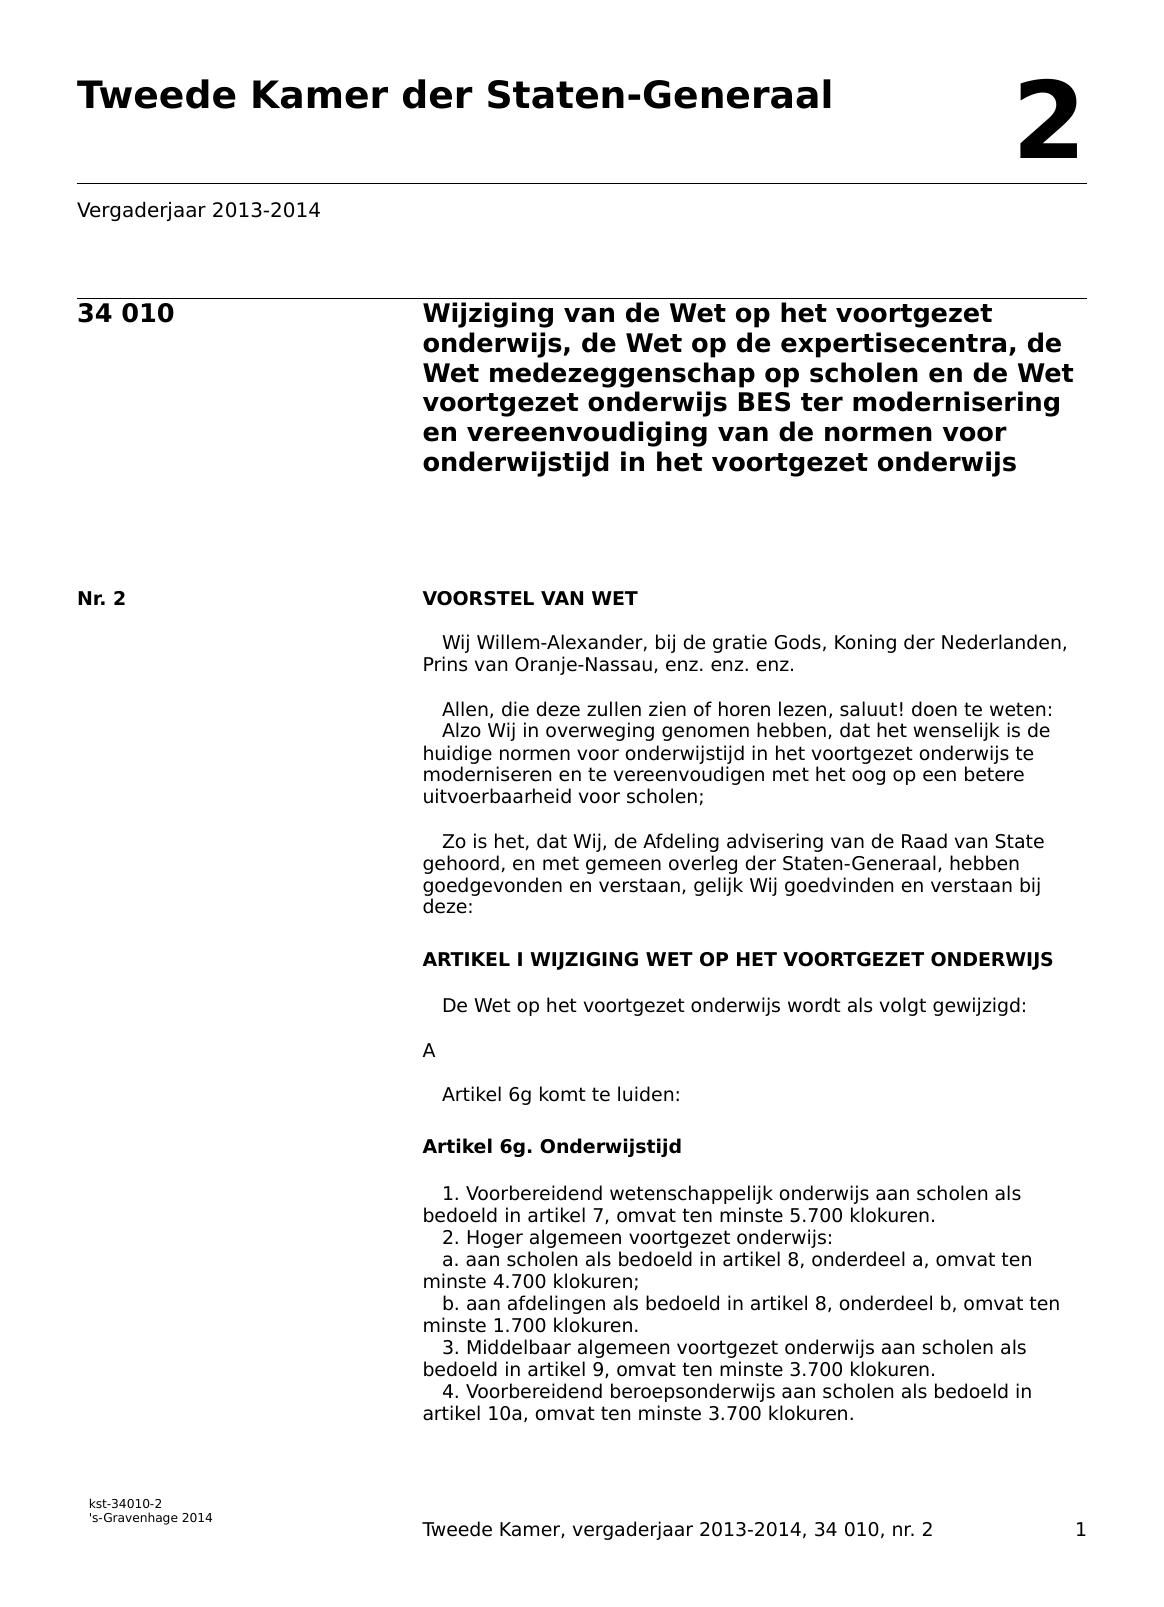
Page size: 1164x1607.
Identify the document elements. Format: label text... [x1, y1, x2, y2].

text b. aan afdelingen als bedoeld in artikel 8, onderdeel b, omvat ten minste 1.700 klokuren. [422, 1293, 1087, 1337]
text 1. Voorbereidend wetenschappelijk onderwijs aan scholen als bedoeld in artikel 7, omvat ten minste 5.700 klokuren. [422, 1183, 1087, 1227]
text De Wet op het voortgezet onderwijs wordt als volgt gewijzigd: [422, 995, 1087, 1017]
text Alzo Wij in overweging genomen hebben, dat het wenselijk is de huidige normen voor onderwijstijd in het voortgezet onderwijs te moderniseren en te vereenvoudigen met het oog op een betere uitvoerbaarheid voor scholen; [422, 720, 1087, 808]
subtitle ARTIKEL I WIJZIGING WET OP HET VOORTGEZET ONDERWIJS [422, 948, 1087, 970]
subtitle Nr. 2 VOORSTEL VAN WET [77, 588, 1087, 610]
text Wij Willem-Alexander, bij de gratie Gods, Koning der Nederlanden, Prins van Oranje-Nassau, enz. enz. enz. [422, 632, 1087, 676]
text 2. Hoger algemeen voortgezet onderwijs: [422, 1227, 1087, 1249]
table_header Tweede Kamer der Staten-Generaal [77, 59, 886, 183]
text Artikel 6g komt te luiden: [422, 1084, 1087, 1106]
text a. aan scholen als bedoeld in artikel 8, onderdeel a, omvat ten minste 4.700 klokuren; [422, 1249, 1087, 1293]
text kst-34010-2 [88, 1497, 323, 1511]
subtitle 34 010 Wijziging van de Wet op het voortgezet onderwijs, de Wet op de expertisecentra, de Wet medezeggenschap op scholen en de Wet voortgezet onderwijs BES ter modernisering en vereenvoudiging van de normen voor onderwijstijd in het voortgezet onderwijs [77, 299, 1087, 477]
text 3. Middelbaar algemeen voortgezet onderwijs aan scholen als bedoeld in artikel 9, omvat ten minste 3.700 klokuren. [422, 1337, 1087, 1381]
table_header 2 [886, 59, 1087, 183]
text 4. Voorbereidend beroepsonderwijs aan scholen als bedoeld in artikel 10a, omvat ten minste 3.700 klokuren. [422, 1381, 1087, 1424]
text 's-Gravenhage 2014 [88, 1511, 323, 1525]
table_cell Vergaderjaar 2013-2014 [77, 184, 1087, 298]
text Zo is het, dat Wij, de Afdeling advisering van de Raad van State gehoord, en met gemeen overleg der Staten-Generaal, hebben goedgevonden en verstaan, gelijk Wij goedvinden en verstaan bij deze: [422, 831, 1087, 918]
text A [422, 1039, 1087, 1062]
subtitle Artikel 6g. Onderwijstijd [422, 1136, 1087, 1158]
text Allen, die deze zullen zien of horen lezen, saluut! doen te weten: [422, 698, 1087, 720]
